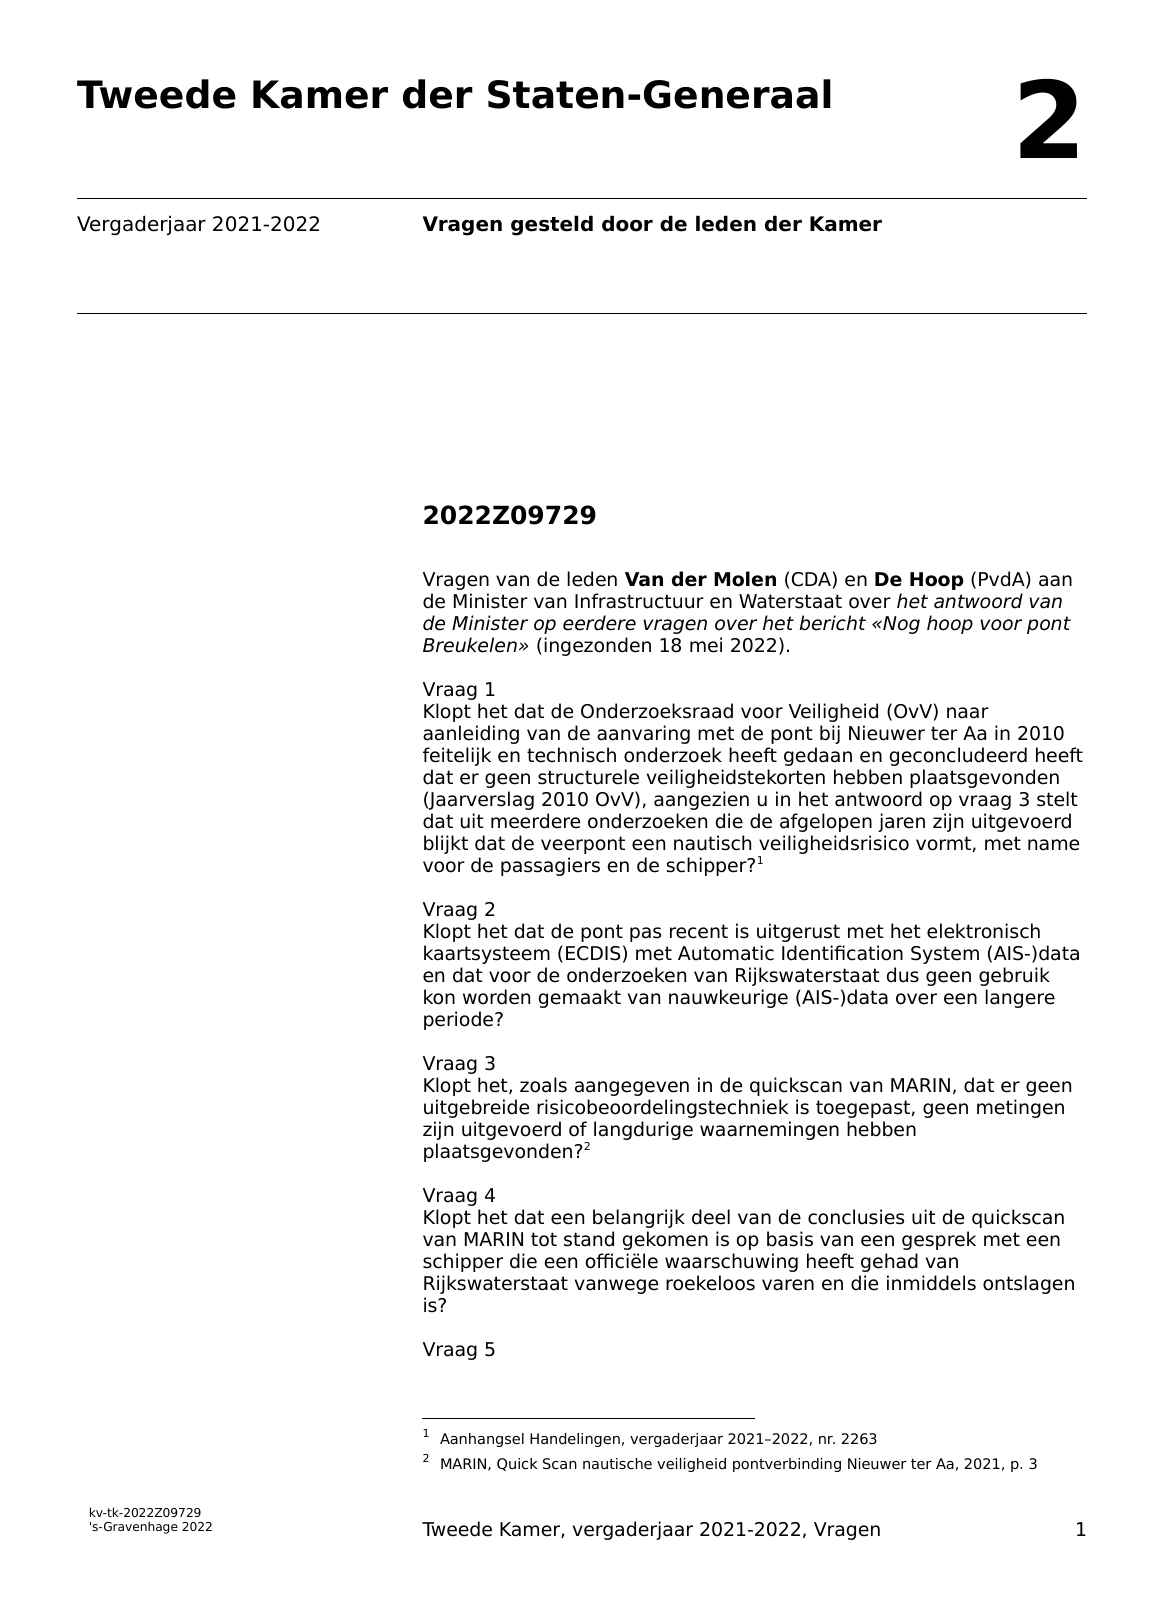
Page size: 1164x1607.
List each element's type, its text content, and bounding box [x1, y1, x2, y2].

table_header 2 [886, 59, 1087, 198]
text 's-Gravenhage 2022 [88, 1520, 323, 1534]
text Aanhangsel Handelingen, vergaderjaar 2021–2022, nr. 2263 [422, 1427, 1087, 1449]
table_header Tweede Kamer der Staten-Generaal [77, 59, 886, 198]
text Vraag 3 [422, 1053, 1087, 1075]
text Vragen van de leden Van der Molen (CDA) en De Hoop (PvdA) aan de Minister van Infrastructuur en Waterstaat over het antwoord van de Minister op eerdere vragen over het bericht «Nog hoop voor pont Breukelen» (ingezonden 18 mei 2022). [422, 569, 1087, 657]
text kv-tk-2022Z09729 [88, 1506, 323, 1520]
text Vraag 1 [422, 679, 1087, 701]
text Klopt het, zoals aangegeven in de quickscan van MARIN, dat er geen uitgebreide risicobeoordelingstechniek is toegepast, geen metingen zijn uitgevoerd of langdurige waarnemingen hebben plaatsgevonden? [422, 1075, 1087, 1163]
text Vraag 5 [422, 1339, 1087, 1361]
text Vraag 2 [422, 899, 1087, 921]
text Klopt het dat een belangrijk deel van de conclusies uit de quickscan van MARIN tot stand gekomen is op basis van een gesprek met een schipper die een officiële waarschuwing heeft gehad van Rijkswaterstaat vanwege roekeloos varen en die inmiddels ontslagen is? [422, 1207, 1087, 1317]
table_cell Vergaderjaar 2021-2022 [77, 199, 422, 313]
text Klopt het dat de Onderzoeksraad voor Veiligheid (OvV) naar aanleiding van de aanvaring met de pont bij Nieuwer ter Aa in 2010 feitelijk en technisch onderzoek heeft gedaan en geconcludeerd heeft dat er geen structurele veiligheidstekorten hebben plaatsgevonden (Jaarverslag 2010 OvV), aangezien u in het antwoord op vraag 3 stelt dat uit meerdere onderzoeken die de afgelopen jaren zijn uitgevoerd blijkt dat de veerpont een nautisch veiligheidsrisico vormt, met name voor de passagiers en de schipper? [422, 701, 1087, 877]
text 2022Z09729 [422, 501, 1087, 531]
text MARIN, Quick Scan nautische veiligheid pontverbinding Nieuwer ter Aa, 2021, p. 3 [422, 1452, 1087, 1474]
table_cell Vragen gesteld door de leden der Kamer [422, 199, 1087, 313]
text Klopt het dat de pont pas recent is uitgerust met het elektronisch kaartsysteem (ECDIS) met Automatic Identification System (AIS-)data en dat voor de onderzoeken van Rijkswaterstaat dus geen gebruik kon worden gemaakt van nauwkeurige (AIS-)data over een langere periode? [422, 921, 1087, 1031]
text Vraag 4 [422, 1185, 1087, 1207]
